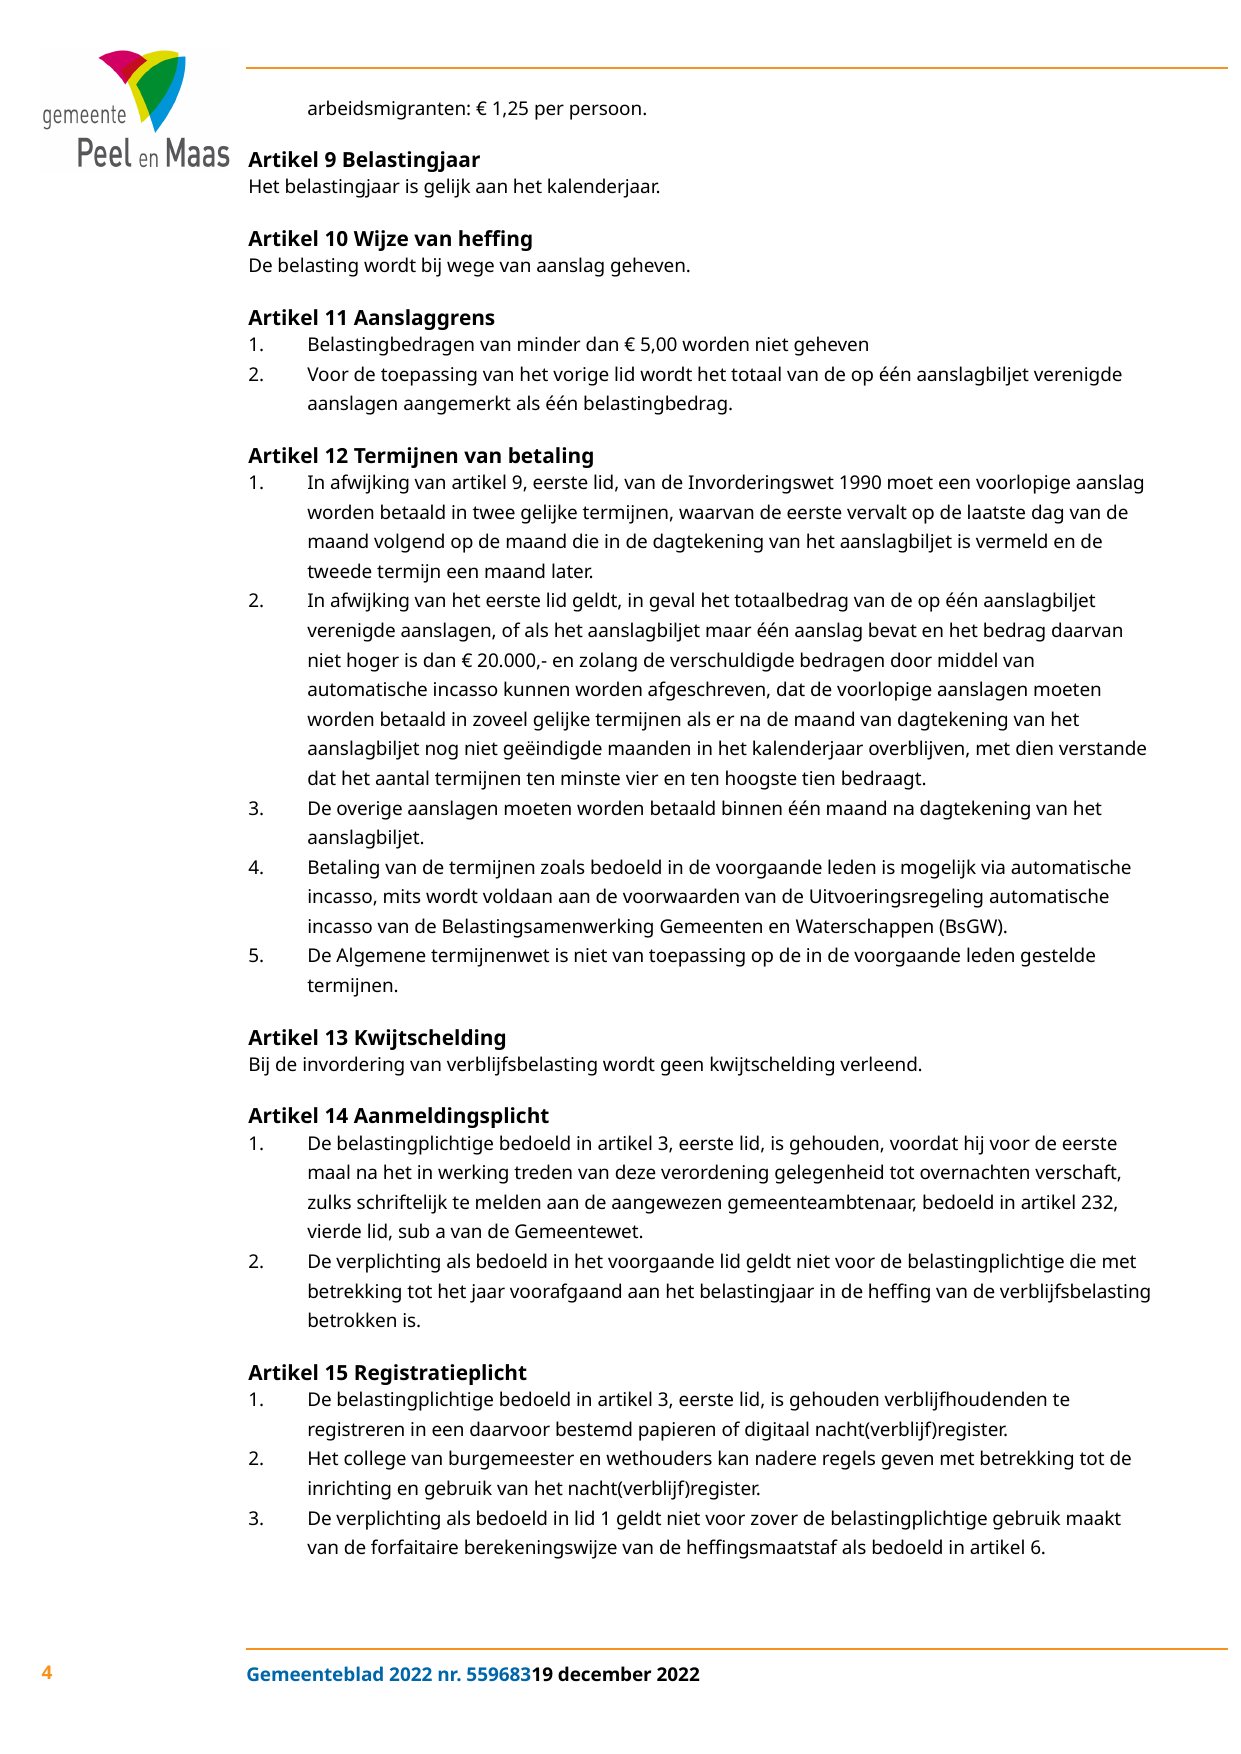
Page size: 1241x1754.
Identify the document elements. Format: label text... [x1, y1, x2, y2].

list Het college van burgemeester en wethouders kan nadere regels geven met betrekking tot de inrichting en gebruik van het nacht(verblijf)register. [248, 1446, 1152, 1501]
text Artikel 9 Belastingjaar [248, 145, 1152, 174]
text Artikel 15 Registratieplicht [248, 1358, 1152, 1386]
list In afwijking van het eerste lid geldt, in geval het totaalbedrag van de op één aanslagbiljet verenigde aanslagen, of als het aanslagbiljet maar één aanslag bevat en het bedrag daarvan niet hoger is dan € 20.000,- en zolang de verschuldigde bedragen door middel van automatische incasso kunnen worden afgeschreven, dat de voorlopige aanslagen moeten worden betaald in zoveel gelijke termijnen als er na de maand van dagtekening van het aanslagbiljet nog niet geëindigde maanden in het kalenderjaar overblijven, met dien verstande dat het aantal termijnen ten minste vier en ten hoogste tien bedraagt. [248, 588, 1152, 791]
text Het belastingjaar is gelijk aan het kalenderjaar. [248, 174, 1152, 199]
list Betaling van de termijnen zoals bedoeld in de voorgaande leden is mogelijk via automatische incasso, mits wordt voldaan aan de voorwaarden van de Uitvoeringsregeling automatische incasso van de Belastingsamenwerking Gemeenten en Waterschappen (BsGW). [248, 854, 1152, 939]
list Voor de toepassing van het vorige lid wordt het totaal van de op één aanslagbiljet verenigde aanslagen aangemerkt als één belastingbedrag. [248, 361, 1152, 416]
list De overige aanslagen moeten worden betaald binnen één maand na dagtekening van het aanslagbiljet. [248, 795, 1152, 850]
list Belastingbedragen van minder dan € 5,00 worden niet geheven [248, 331, 1152, 357]
list De belastingplichtige bedoeld in artikel 3, eerste lid, is gehouden verblijfhoudenden te registreren in een daarvoor bestemd papieren of digitaal nacht(verblijf)register. [248, 1386, 1152, 1442]
list In afwijking van artikel 9, eerste lid, van de Invorderingswet 1990 moet een voorlopige aanslag worden betaald in twee gelijke termijnen, waarvan de eerste vervalt op de laatste dag van de maand volgend op de maand die in de dagtekening van het aanslagbiljet is vermeld en de tweede termijn een maand later. [248, 469, 1152, 584]
text Artikel 10 Wijze van heffing [248, 224, 1152, 252]
list De verplichting als bedoeld in lid 1 geldt niet voor zover de belastingplichtige gebruik maakt van de forfaitaire berekeningswijze van de heffingsmaatstaf als bedoeld in artikel 6. [248, 1505, 1152, 1560]
text Artikel 12 Termijnen van betaling [248, 441, 1152, 469]
text Bij de invordering van verblijfsbelasting wordt geen kwijtschelding verleend. [248, 1051, 1152, 1077]
picture [41, 47, 231, 172]
text De belasting wordt bij wege van aanslag geheven. [248, 252, 1152, 278]
list arbeidsmigranten: € 1,25 per persoon. [248, 95, 1152, 121]
list De belastingplichtige bedoeld in artikel 3, eerste lid, is gehouden, voordat hij voor de eerste maal na het in werking treden van deze verordening gelegenheid tot overnachten verschaft, zulks schriftelijk te melden aan de aangewezen gemeenteambtenaar, bedoeld in artikel 232, vierde lid, sub a van de Gemeentewet. [248, 1130, 1152, 1244]
text Artikel 13 Kwijtschelding [248, 1023, 1152, 1051]
list De verplichting als bedoeld in het voorgaande lid geldt niet voor de belastingplichtige die met betrekking tot het jaar voorafgaand aan het belastingjaar in de heffing van de verblijfsbelasting betrokken is. [248, 1248, 1152, 1333]
text Artikel 11 Aanslaggrens [248, 303, 1152, 331]
text Artikel 14 Aanmeldingsplicht [248, 1102, 1152, 1130]
list De Algemene termijnenwet is niet van toepassing op de in de voorgaande leden gestelde termijnen. [248, 943, 1152, 998]
